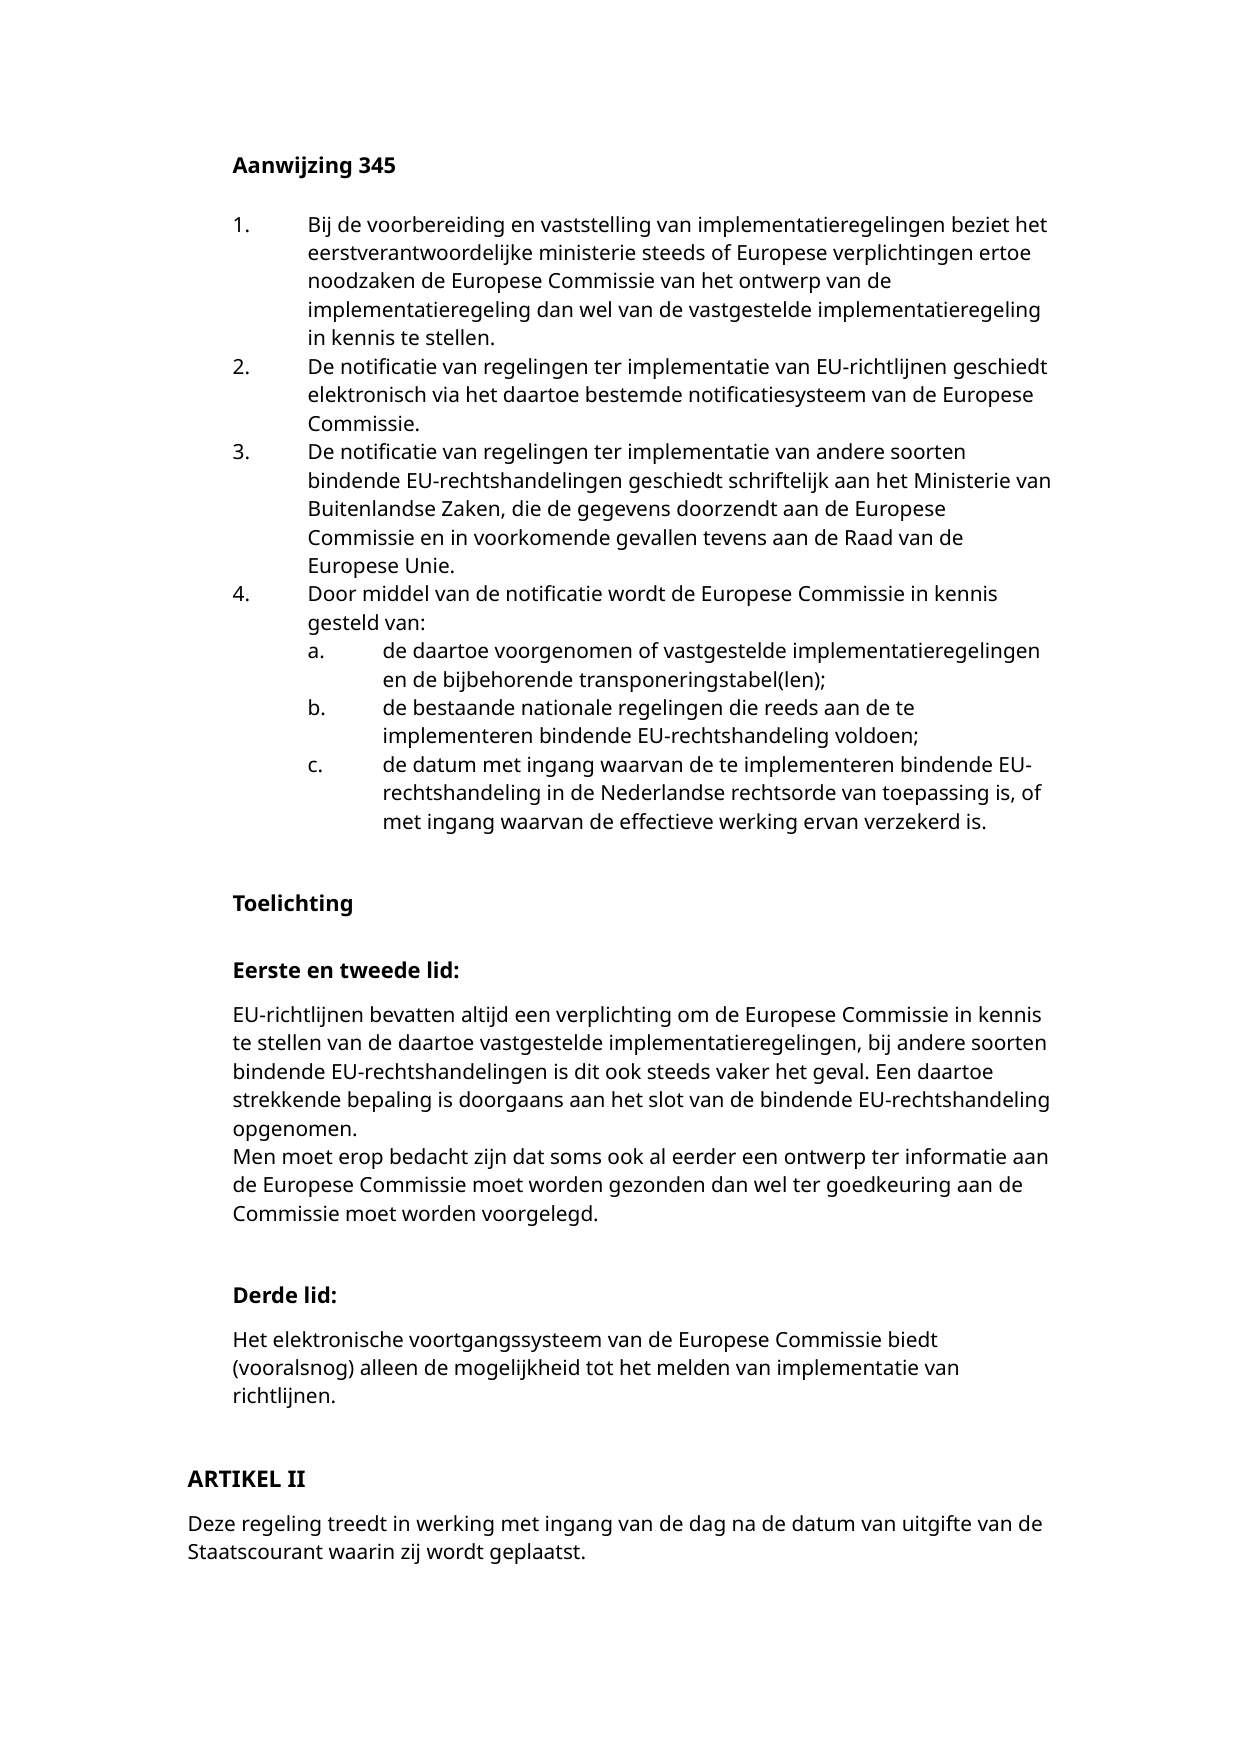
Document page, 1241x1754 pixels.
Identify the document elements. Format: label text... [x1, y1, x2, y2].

list de daartoe voorgenomen of vastgestelde implementatieregelingen en de bijbehorende transponeringstabel(len); [307, 636, 1053, 693]
text Men moet erop bedacht zijn dat soms ook al eerder een ontwerp ter informatie aan de Europese Commissie moet worden gezonden dan wel ter goedkeuring aan de Commissie moet worden voorgelegd. [232, 1142, 1053, 1227]
list de datum met ingang waarvan de te implementeren bindende EU-rechtshandeling in de Nederlandse rechtsorde van toepassing is, of met ingang waarvan de effectieve werking ervan verzekerd is. [307, 750, 1053, 835]
list de bestaande nationale regelingen die reeds aan de te implementeren bindende EU-rechtshandeling voldoen; [307, 693, 1053, 750]
list Door middel van de notificatie wordt de Europese Commissie in kennis gesteld van: [232, 579, 1053, 636]
subtitle Aanwijzing 345 [232, 150, 1053, 180]
subtitle ARTIKEL II [187, 1463, 1053, 1494]
subtitle Toelichting [232, 888, 1053, 918]
list De notificatie van regelingen ter implementatie van andere soorten bindende EU-rechtshandelingen geschiedt schriftelijk aan het Ministerie van Buitenlandse Zaken, die de gegevens doorzendt aan de Europese Commissie en in voorkomende gevallen tevens aan de Raad van de Europese Unie. [232, 437, 1053, 579]
text Het elektronische voortgangssysteem van de Europese Commissie biedt (vooralsnog) alleen de mogelijkheid tot het melden van implementatie van richtlijnen. [232, 1325, 1053, 1410]
list De notificatie van regelingen ter implementatie van EU-richtlijnen geschiedt elektronisch via het daartoe bestemde notificatiesysteem van de Europese Commissie. [232, 352, 1053, 437]
text Deze regeling treedt in werking met ingang van de dag na de datum van uitgifte van de Staatscourant waarin zij wordt geplaatst. [187, 1509, 1053, 1566]
list Bij de voorbereiding en vaststelling van implementatieregelingen beziet het eerstverantwoordelijke ministerie steeds of Europese verplichtingen ertoe noodzaken de Europese Commissie van het ontwerp van de implementatieregeling dan wel van de vastgestelde implementatieregeling in kennis te stellen. [232, 210, 1053, 352]
subtitle Eerste en tweede lid: [232, 955, 1053, 985]
text EU-richtlijnen bevatten altijd een verplichting om de Europese Commissie in kennis te stellen van de daartoe vastgestelde implementatieregelingen, bij andere soorten bindende EU-rechtshandelingen is dit ook steeds vaker het geval. Een daartoe strekkende bepaling is doorgaans aan het slot van de bindende EU-rechtshandeling opgenomen. [232, 1000, 1053, 1142]
subtitle Derde lid: [232, 1280, 1053, 1310]
